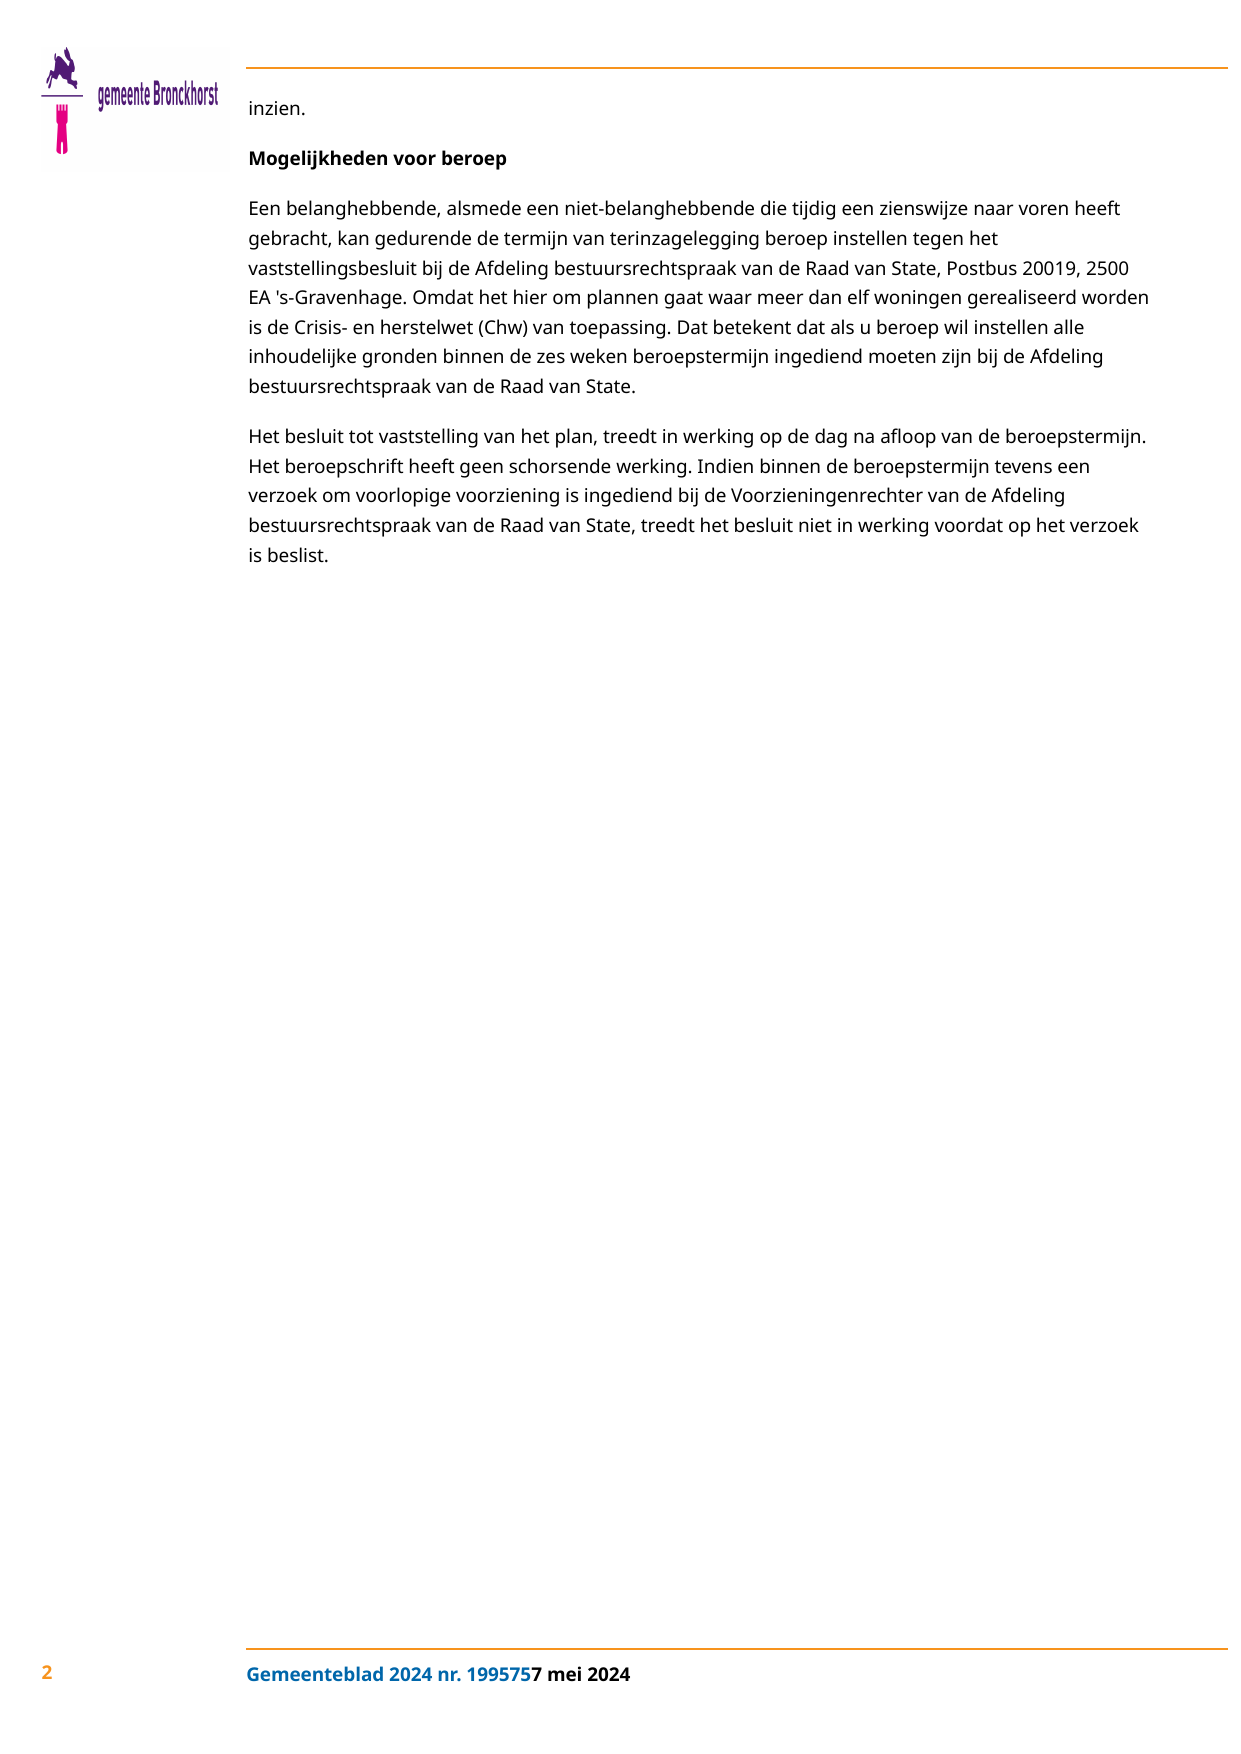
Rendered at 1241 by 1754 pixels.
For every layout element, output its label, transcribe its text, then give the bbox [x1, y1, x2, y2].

text Een belanghebbende, alsmede een niet-belanghebbende die tijdig een zienswijze naar voren heeft gebracht, kan gedurende de termijn van terinzagelegging beroep instellen tegen het vaststellingsbesluit bij de Afdeling bestuursrechtspraak van de Raad van State, Postbus 20019, 2500 EA 's-Gravenhage. Omdat het hier om plannen gaat waar meer dan elf woningen gerealiseerd worden is de Crisis- en herstelwet (Chw) van toepassing. Dat betekent dat als u beroep wil instellen alle inhoudelijke gronden binnen de zes weken beroepstermijn ingediend moeten zijn bij de Afdeling bestuursrechtspraak van de Raad van State. [248, 196, 1152, 399]
text inzien. [248, 95, 1152, 121]
text Mogelijkheden voor beroep [248, 145, 1152, 171]
text Het besluit tot vaststelling van het plan, treedt in werking op de dag na afloop van de beroepstermijn. Het beroepschrift heeft geen schorsende werking. Indien binnen de beroepstermijn tevens een verzoek om voorlopige voorziening is ingediend bij de Voorzieningenrechter van de Afdeling bestuursrechtspraak van de Raad van State, treedt het besluit niet in werking voordat op het verzoek is beslist. [248, 423, 1152, 568]
picture [41, 47, 231, 172]
